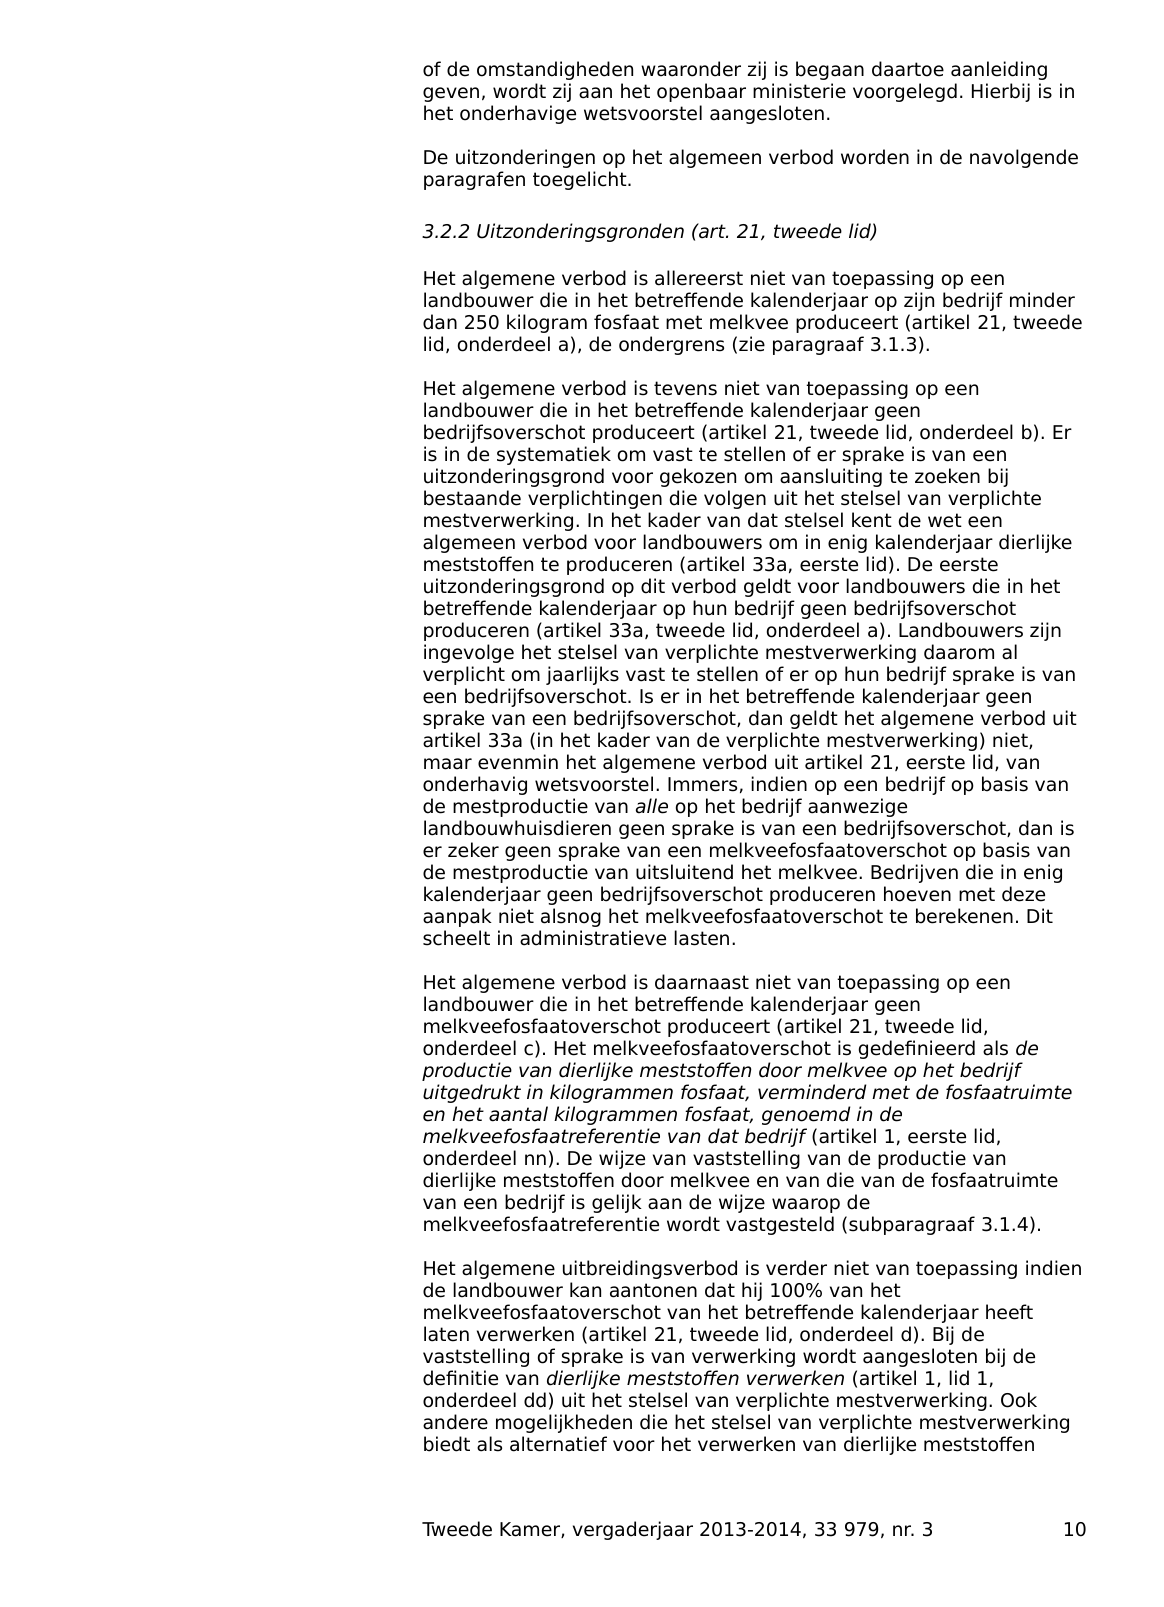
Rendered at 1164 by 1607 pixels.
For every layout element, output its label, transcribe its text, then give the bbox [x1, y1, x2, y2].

text Het algemene verbod is daarnaast niet van toepassing op een landbouwer die in het betreffende kalenderjaar geen melkveefosfaatoverschot produceert (artikel 21, tweede lid, onderdeel c). Het melkveefosfaatoverschot is gedefinieerd als de productie van dierlijke meststoffen door melkvee op het bedrijf uitgedrukt in kilogrammen fosfaat, verminderd met de fosfaatruimte en het aantal kilogrammen fosfaat, genoemd in de melkveefosfaatreferentie van dat bedrijf (artikel 1, eerste lid, onderdeel nn). De wijze van vaststelling van de productie van dierlijke meststoffen door melkvee en van die van de fosfaatruimte van een bedrijf is gelijk aan de wijze waarop de melkveefosfaatreferentie wordt vastgesteld (subparagraaf 3.1.4). [422, 972, 1087, 1236]
text Het algemene uitbreidingsverbod is verder niet van toepassing indien de landbouwer kan aantonen dat hij 100% van het melkveefosfaatoverschot van het betreffende kalenderjaar heeft laten verwerken (artikel 21, tweede lid, onderdeel d). Bij de vaststelling of sprake is van verwerking wordt aangesloten bij de definitie van dierlijke meststoffen verwerken (artikel 1, lid 1, onderdeel dd) uit het stelsel van verplichte mestverwerking. Ook andere mogelijkheden die het stelsel van verplichte mestverwerking biedt als alternatief voor het verwerken van dierlijke meststoffen [422, 1258, 1087, 1456]
text Het algemene verbod is tevens niet van toepassing op een landbouwer die in het betreffende kalenderjaar geen bedrijfsoverschot produceert (artikel 21, tweede lid, onderdeel b). Er is in de systematiek om vast te stellen of er sprake is van een uitzonderingsgrond voor gekozen om aansluiting te zoeken bij bestaande verplichtingen die volgen uit het stelsel van verplichte mestverwerking. In het kader van dat stelsel kent de wet een algemeen verbod voor landbouwers om in enig kalenderjaar dierlijke meststoffen te produceren (artikel 33a, eerste lid). De eerste uitzonderingsgrond op dit verbod geldt voor landbouwers die in het betreffende kalenderjaar op hun bedrijf geen bedrijfsoverschot produceren (artikel 33a, tweede lid, onderdeel a). Landbouwers zijn ingevolge het stelsel van verplichte mestverwerking daarom al verplicht om jaarlijks vast te stellen of er op hun bedrijf sprake is van een bedrijfsoverschot. Is er in het betreffende kalenderjaar geen sprake van een bedrijfsoverschot, dan geldt het algemene verbod uit artikel 33a (in het kader van de verplichte mestverwerking) niet, maar evenmin het algemene verbod uit artikel 21, eerste lid, van onderhavig wetsvoorstel. Immers, indien op een bedrijf op basis van de mestproductie van alle op het bedrijf aanwezige landbouwhuisdieren geen sprake is van een bedrijfsoverschot, dan is er zeker geen sprake van een melkveefosfaatoverschot op basis van de mestproductie van uitsluitend het melkvee. Bedrijven die in enig kalenderjaar geen bedrijfsoverschot produceren hoeven met deze aanpak niet alsnog het melkveefosfaatoverschot te berekenen. Dit scheelt in administratieve lasten. [422, 378, 1087, 950]
text Het algemene verbod is allereerst niet van toepassing op een landbouwer die in het betreffende kalenderjaar op zijn bedrijf minder dan 250 kilogram fosfaat met melkvee produceert (artikel 21, tweede lid, onderdeel a), de ondergrens (zie paragraaf 3.1.3). [422, 268, 1087, 356]
subtitle 3.2.2 Uitzonderingsgronden (art. 21, tweede lid) [422, 221, 1087, 243]
text De uitzonderingen op het algemeen verbod worden in de navolgende paragrafen toegelicht. [422, 147, 1087, 191]
text of de omstandigheden waaronder zij is begaan daartoe aanleiding geven, wordt zij aan het openbaar ministerie voorgelegd. Hierbij is in het onderhavige wetsvoorstel aangesloten. [422, 59, 1087, 125]
